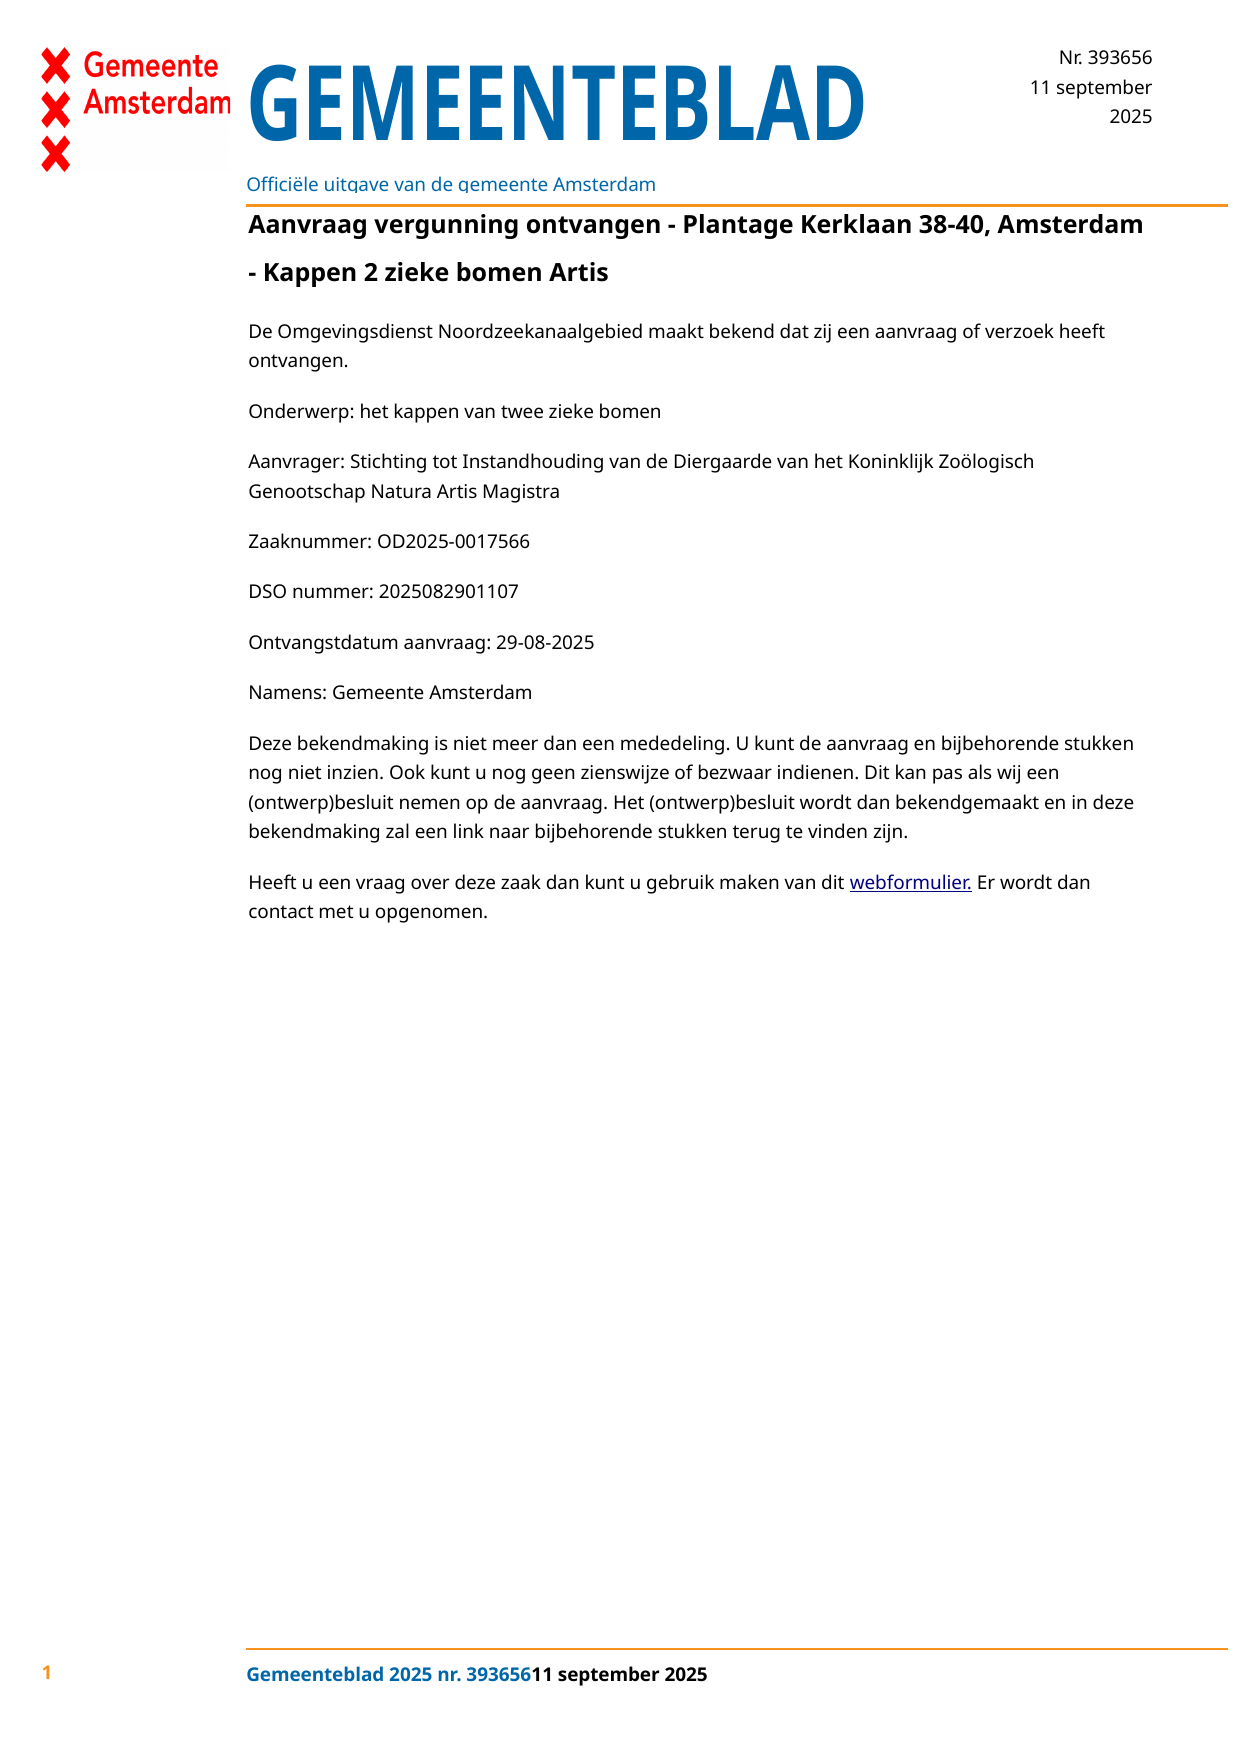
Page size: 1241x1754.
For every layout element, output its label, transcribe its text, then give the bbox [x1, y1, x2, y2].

text Ontvangstdatum aanvraag: 29-08-2025 [248, 629, 1152, 655]
text Deze bekendmaking is niet meer dan een mededeling. U kunt de aanvraag en bijbehorende stukken nog niet inzien. Ook kunt u nog geen zienswijze of bezwaar indienen. Dit kan pas als wij een (ontwerp)besluit nemen op de aanvraag. Het (ontwerp)besluit wordt dan bekendgemaakt en in deze bekendmaking zal een link naar bijbehorende stukken terug te vinden zijn. [248, 730, 1152, 844]
text Aanvraag vergunning ontvangen - Plantage Kerklaan 38-40, Amsterdam - Kappen 2 zieke bomen Artis [248, 207, 1152, 288]
text Onderwerp: het kappen van twee zieke bomen [248, 398, 1152, 424]
text Aanvrager: Stichting tot Instandhouding van de Diergaarde van het Koninklijk Zoölogisch Genootschap Natura Artis Magistra [248, 448, 1152, 504]
text De Omgevingsdienst Noordzeekanaalgebied maakt bekend dat zij een aanvraag of verzoek heeft ontvangen. [248, 318, 1152, 373]
text Zaaknummer: OD2025-0017566 [248, 528, 1152, 554]
text Namens: Gemeente Amsterdam [248, 679, 1152, 705]
picture [41, 47, 231, 172]
text DSO nummer: 2025082901107 [248, 579, 1152, 604]
text Heeft u een vraag over deze zaak dan kunt u gebruik maken van dit webformulier. Er wordt dan contact met u opgenomen. [248, 869, 1152, 924]
